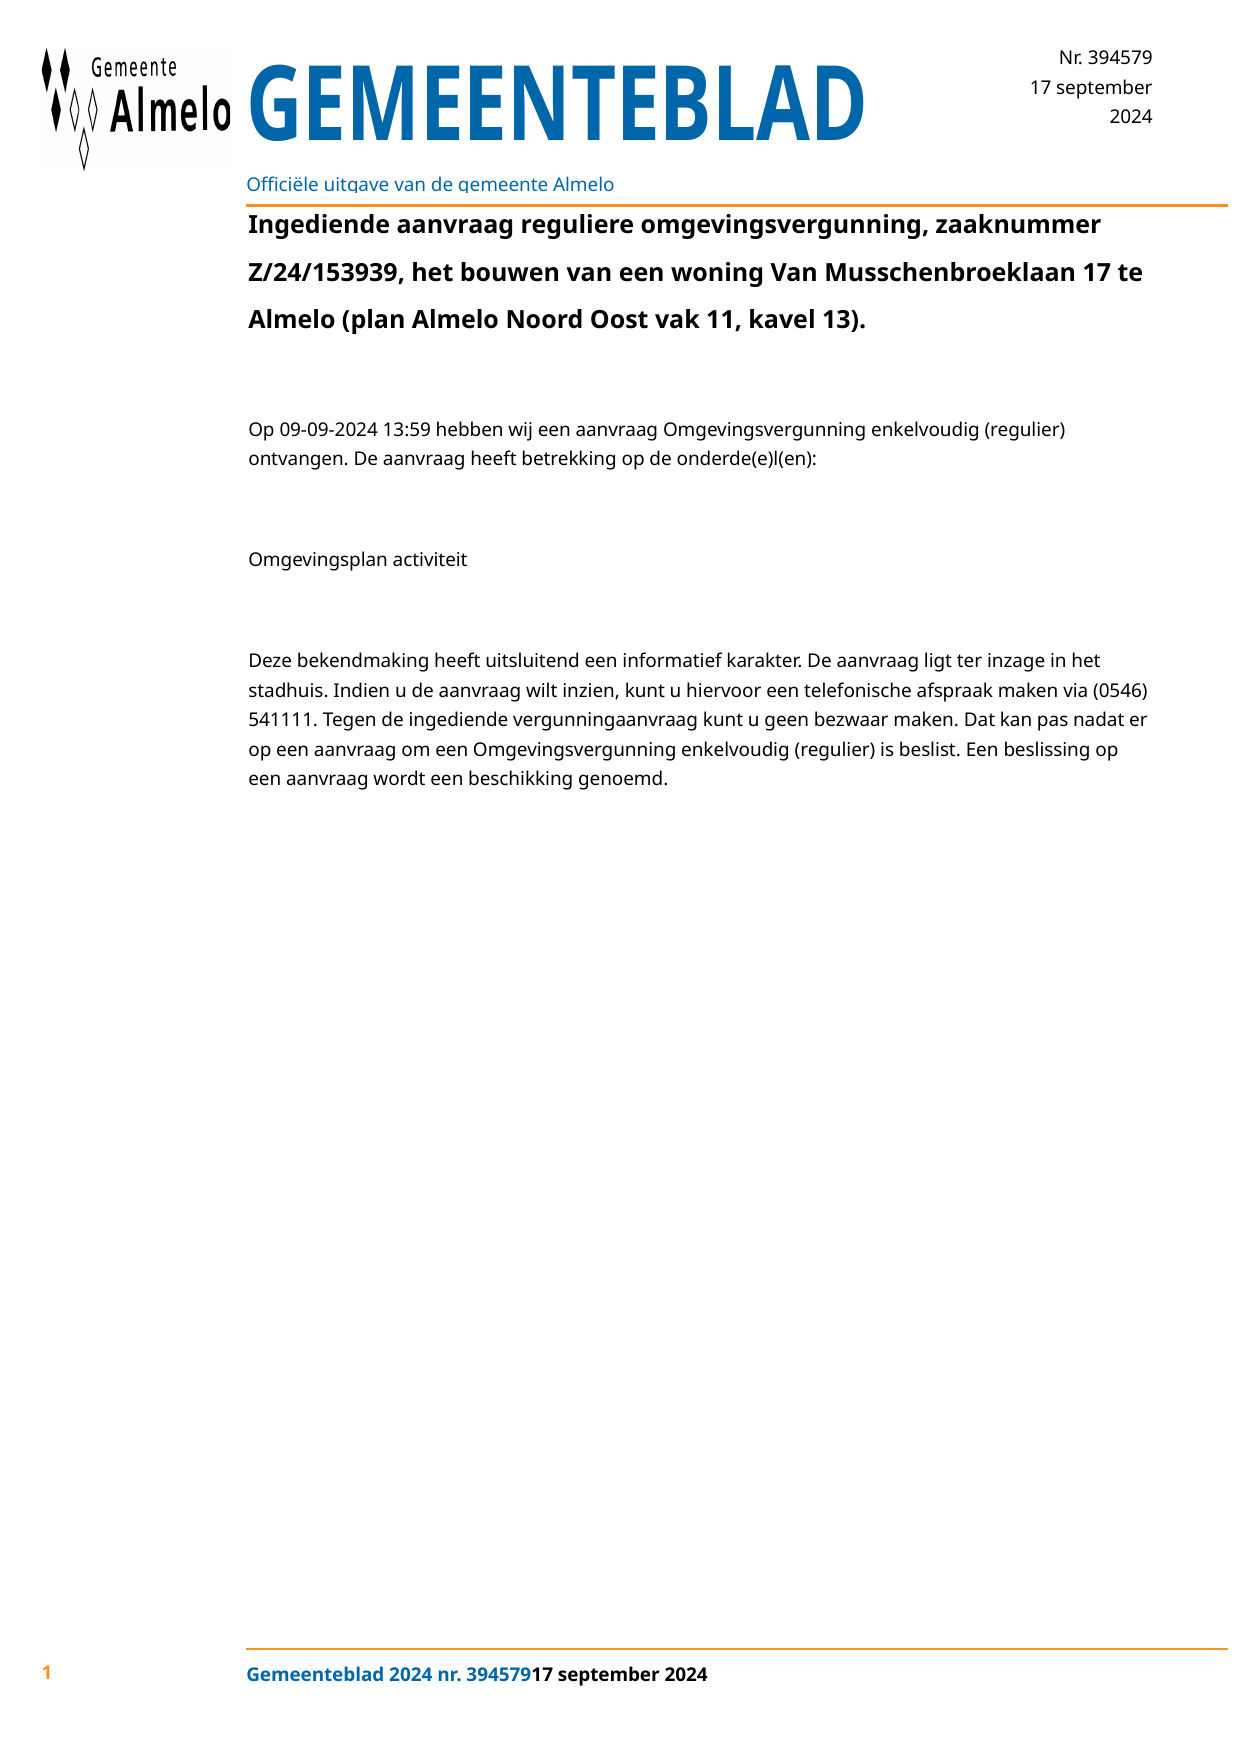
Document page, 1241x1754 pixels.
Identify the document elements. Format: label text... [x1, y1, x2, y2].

text Omgevingsplan activiteit [248, 546, 1152, 572]
text Ingediende aanvraag reguliere omgevingsvergunning, zaaknummer Z/24/153939, het bouwen van een woning Van Musschenbroeklaan 17 te Almelo (plan Almelo Noord Oost vak 11, kavel 13). [248, 207, 1152, 336]
text Op 09-09-2024 13:59 hebben wij een aanvraag Omgevingsvergunning enkelvoudig (regulier) ontvangen. De aanvraag heeft betrekking op de onderde(e)l(en): [248, 416, 1152, 471]
text Deze bekendmaking heeft uitsluitend een informatief karakter. De aanvraag ligt ter inzage in het stadhuis. Indien u de aanvraag wilt inzien, kunt u hiervoor een telefonische afspraak maken via (0546) 541111. Tegen de ingediende vergunningaanvraag kunt u geen bezwaar maken. Dat kan pas nadat er op een aanvraag om een Omgevingsvergunning enkelvoudig (regulier) is beslist. Een beslissing op een aanvraag wordt een beschikking genoemd. [248, 647, 1152, 791]
picture [41, 47, 231, 172]
